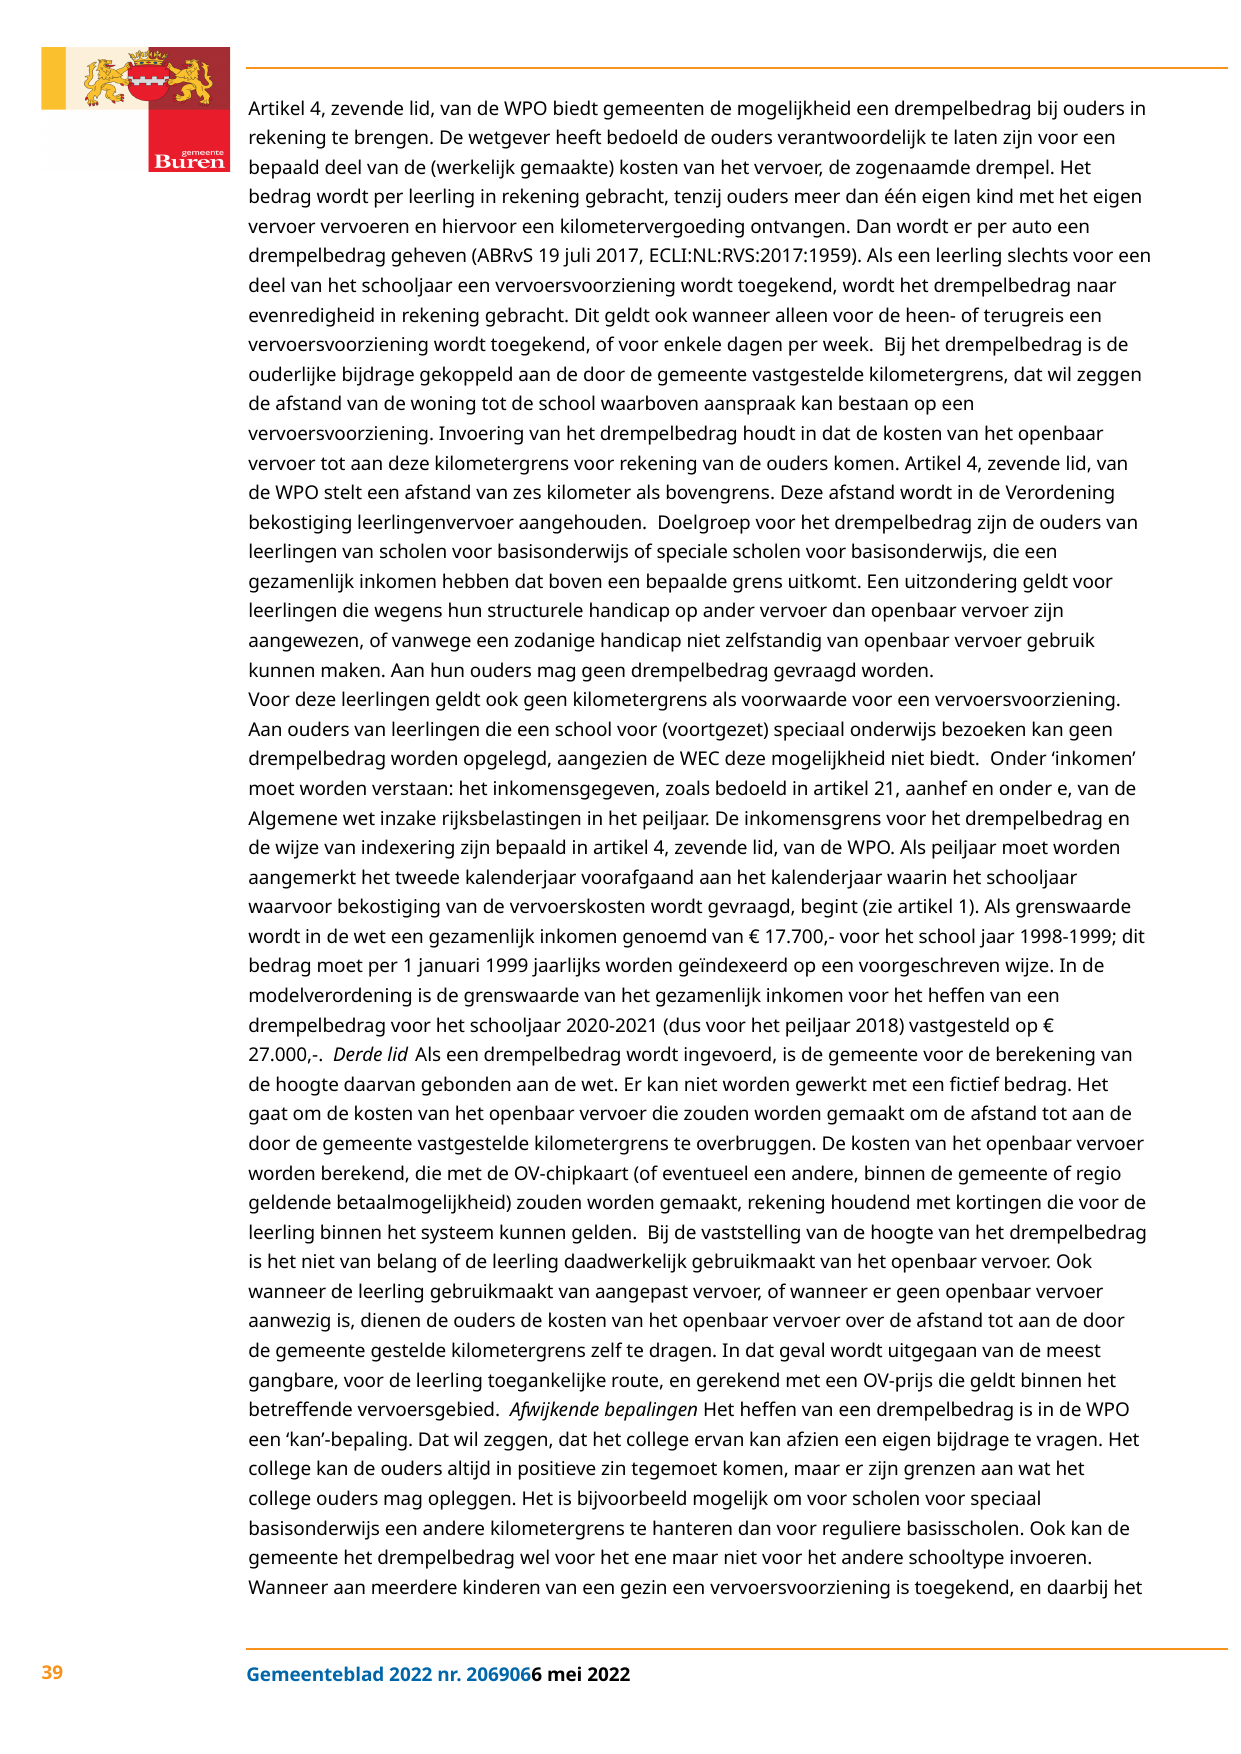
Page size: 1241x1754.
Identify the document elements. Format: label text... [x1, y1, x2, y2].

picture [41, 47, 231, 172]
text Artikel 4, zevende lid, van de WPO biedt gemeenten de mogelijkheid een drempelbedrag bij ouders in rekening te brengen. De wetgever heeft bedoeld de ouders verantwoordelijk te laten zijn voor een bepaald deel van de (werkelijk gemaakte) kosten van het vervoer, de zogenaamde drempel. Het bedrag wordt per leerling in rekening gebracht, tenzij ouders meer dan één eigen kind met het eigen vervoer vervoeren en hiervoor een kilometervergoeding ontvangen. Dan wordt er per auto een drempelbedrag geheven (ABRvS 19 juli 2017, ECLI:NL:RVS:2017:1959). Als een leerling slechts voor een deel van het schooljaar een vervoersvoorziening wordt toegekend, wordt het drempelbedrag naar evenredigheid in rekening gebracht. Dit geldt ook wanneer alleen voor de heen- of terugreis een vervoersvoorziening wordt toegekend, of voor enkele dagen per week. Bij het drempelbedrag is de ouderlijke bijdrage gekoppeld aan de door de gemeente vastgestelde kilometergrens, dat wil zeggen de afstand van de woning tot de school waarboven aanspraak kan bestaan op een vervoersvoorziening. Invoering van het drempelbedrag houdt in dat de kosten van het openbaar vervoer tot aan deze kilometergrens voor rekening van de ouders komen. Artikel 4, zevende lid, van de WPO stelt een afstand van zes kilometer als bovengrens. Deze afstand wordt in de Verordening bekostiging leerlingenvervoer aangehouden. Doelgroep voor het drempelbedrag zijn de ouders van leerlingen van scholen voor basisonderwijs of speciale scholen voor basisonderwijs, die een gezamenlijk inkomen hebben dat boven een bepaalde grens uitkomt. Een uitzondering geldt voor leerlingen die wegens hun structurele handicap op ander vervoer dan openbaar vervoer zijn aangewezen, of vanwege een zodanige handicap niet zelfstandig van openbaar vervoer gebruik kunnen maken. Aan hun ouders mag geen drempelbedrag gevraagd worden. [248, 95, 1152, 683]
text Voor deze leerlingen geldt ook geen kilometergrens als voorwaarde voor een vervoersvoorziening. Aan ouders van leerlingen die een school voor (voortgezet) speciaal onderwijs bezoeken kan geen drempelbedrag worden opgelegd, aangezien de WEC deze mogelijkheid niet biedt. Onder ‘inkomen’ moet worden verstaan: het inkomensgegeven, zoals bedoeld in artikel 21, aanhef en onder e, van de Algemene wet inzake rijksbelastingen in het peiljaar. De inkomensgrens voor het drempelbedrag en de wijze van indexering zijn bepaald in artikel 4, zevende lid, van de WPO. Als peiljaar moet worden aangemerkt het tweede kalenderjaar voorafgaand aan het kalenderjaar waarin het schooljaar waarvoor bekostiging van de vervoerskosten wordt gevraagd, begint (zie artikel 1). Als grenswaarde wordt in de wet een gezamenlijk inkomen genoemd van € 17.700,- voor het school jaar 1998-1999; dit bedrag moet per 1 januari 1999 jaarlijks worden geïndexeerd op een voorgeschreven wijze. In de modelverordening is de grenswaarde van het gezamenlijk inkomen voor het heffen van een drempelbedrag voor het schooljaar 2020-2021 (dus voor het peiljaar 2018) vastgesteld op € 27.000,-. Derde lid Als een drempelbedrag wordt ingevoerd, is de gemeente voor de berekening van de hoogte daarvan gebonden aan de wet. Er kan niet worden gewerkt met een fictief bedrag. Het gaat om de kosten van het openbaar vervoer die zouden worden gemaakt om de afstand tot aan de door de gemeente vastgestelde kilometergrens te overbruggen. De kosten van het openbaar vervoer worden berekend, die met de OV-chipkaart (of eventueel een andere, binnen de gemeente of regio geldende betaalmogelijkheid) zouden worden gemaakt, rekening houdend met kortingen die voor de leerling binnen het systeem kunnen gelden. Bij de vaststelling van de hoogte van het drempelbedrag is het niet van belang of de leerling daadwerkelijk gebruikmaakt van het openbaar vervoer. Ook wanneer de leerling gebruikmaakt van aangepast vervoer, of wanneer er geen openbaar vervoer aanwezig is, dienen de ouders de kosten van het openbaar vervoer over de afstand tot aan de door de gemeente gestelde kilometergrens zelf te dragen. In dat geval wordt uitgegaan van de meest gangbare, voor de leerling toegankelijke route, en gerekend met een OV-prijs die geldt binnen het betreffende vervoersgebied. Afwijkende bepalingen Het heffen van een drempelbedrag is in de WPO een ‘kan’-bepaling. Dat wil zeggen, dat het college ervan kan afzien een eigen bijdrage te vragen. Het college kan de ouders altijd in positieve zin tegemoet komen, maar er zijn grenzen aan wat het college ouders mag opleggen. Het is bijvoorbeeld mogelijk om voor scholen voor speciaal basisonderwijs een andere kilometergrens te hanteren dan voor reguliere basisscholen. Ook kan de gemeente het drempelbedrag wel voor het ene maar niet voor het andere schooltype invoeren. Wanneer aan meerdere kinderen van een gezin een vervoersvoorziening is toegekend, en daarbij het [248, 686, 1152, 1600]
